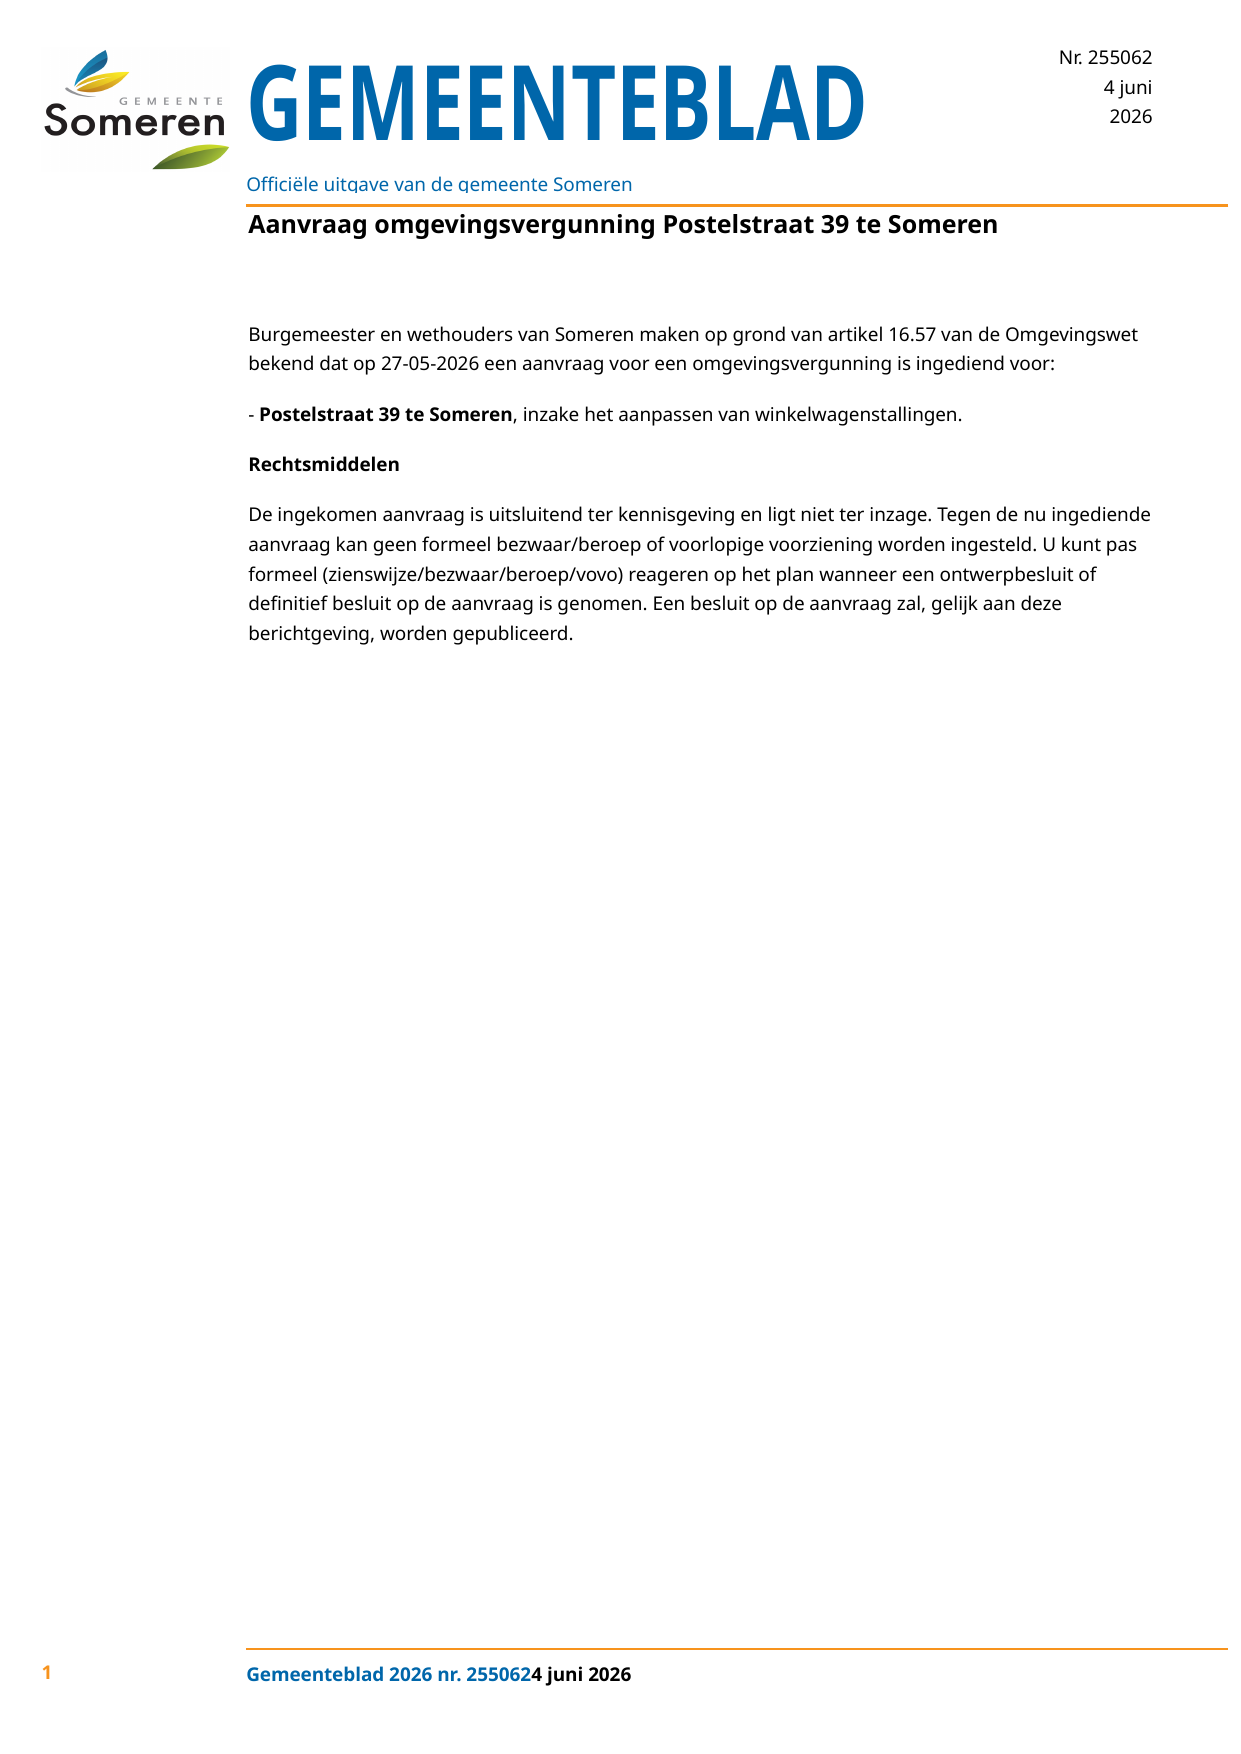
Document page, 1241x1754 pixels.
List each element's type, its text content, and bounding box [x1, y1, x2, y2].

text Aanvraag omgevingsvergunning Postelstraat 39 te Someren [248, 207, 1152, 241]
text Burgemeester en wethouders van Someren maken op grond van artikel 16.57 van de Omgevingswet bekend dat op 27-05-2026 een aanvraag voor een omgevingsvergunning is ingediend voor: [248, 321, 1152, 376]
text - Postelstraat 39 te Someren, inzake het aanpassen van winkelwagenstallingen. [248, 401, 1152, 426]
text Rechtsmiddelen [248, 451, 1152, 477]
picture [41, 47, 231, 172]
text De ingekomen aanvraag is uitsluitend ter kennisgeving en ligt niet ter inzage. Tegen de nu ingediende aanvraag kan geen formeel bezwaar/beroep of voorlopige voorziening worden ingesteld. U kunt pas formeel (zienswijze/bezwaar/beroep/vovo) reageren op het plan wanneer een ontwerpbesluit of definitief besluit op de aanvraag is genomen. Een besluit op de aanvraag zal, gelijk aan deze berichtgeving, worden gepubliceerd. [248, 502, 1152, 646]
